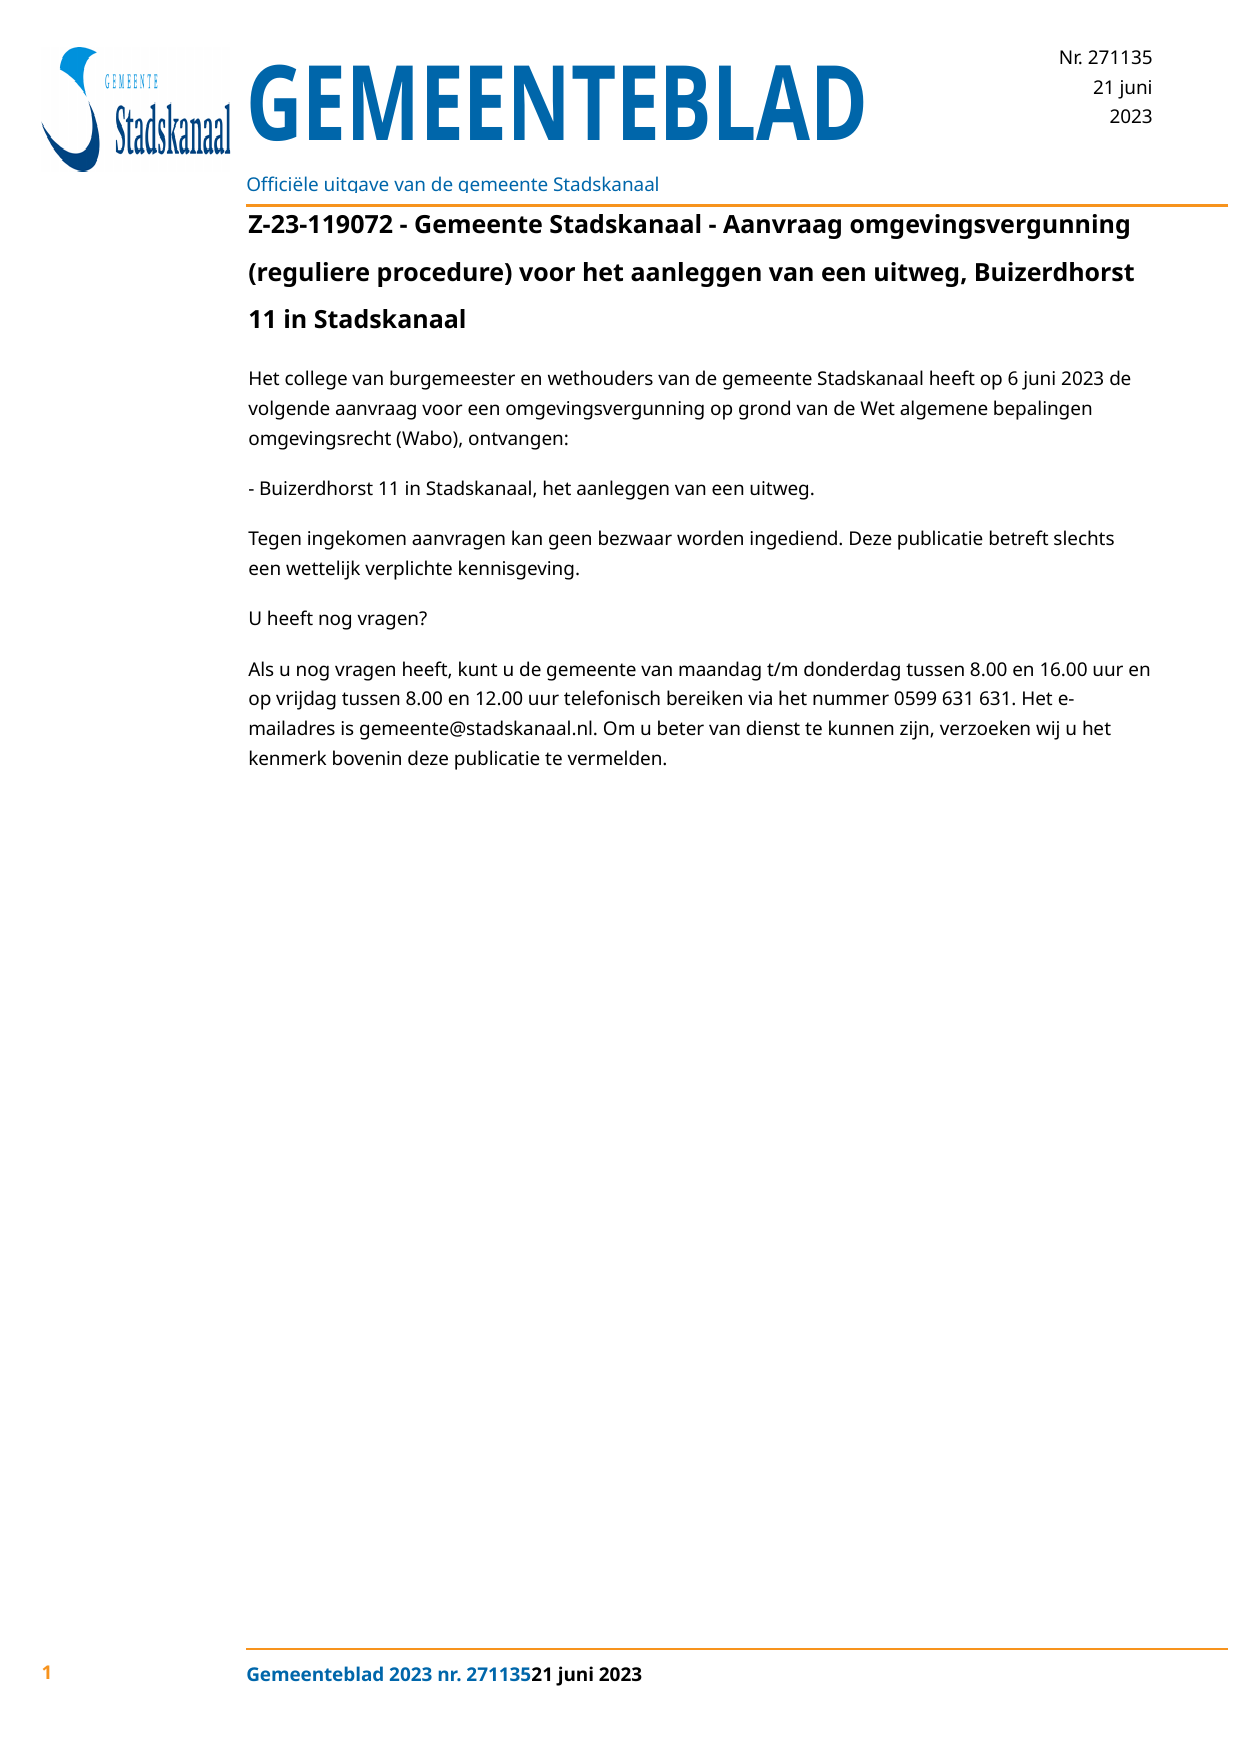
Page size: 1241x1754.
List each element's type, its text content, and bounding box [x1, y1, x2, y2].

text U heeft nog vragen? [248, 606, 1152, 631]
text Als u nog vragen heeft, kunt u de gemeente van maandag t/m donderdag tussen 8.00 en 16.00 uur en op vrijdag tussen 8.00 en 12.00 uur telefonisch bereiken via het nummer 0599 631 631. Het e-mailadres is gemeente@stadskanaal.nl. Om u beter van dienst te kunnen zijn, verzoeken wij u het kenmerk bovenin deze publicatie te vermelden. [248, 656, 1152, 770]
text - Buizerdhorst 11 in Stadskanaal, het aanleggen van een uitweg. [248, 475, 1152, 501]
text Het college van burgemeester en wethouders van de gemeente Stadskanaal heeft op 6 juni 2023 de volgende aanvraag voor een omgevingsvergunning op grond van de Wet algemene bepalingen omgevingsrecht (Wabo), ontvangen: [248, 366, 1152, 450]
text Z-23-119072 - Gemeente Stadskanaal - Aanvraag omgevingsvergunning (reguliere procedure) voor het aanleggen van een uitweg, Buizerdhorst 11 in Stadskanaal [248, 207, 1152, 336]
text Tegen ingekomen aanvragen kan geen bezwaar worden ingediend. Deze publicatie betreft slechts een wettelijk verplichte kennisgeving. [248, 526, 1152, 581]
picture [41, 47, 231, 172]
